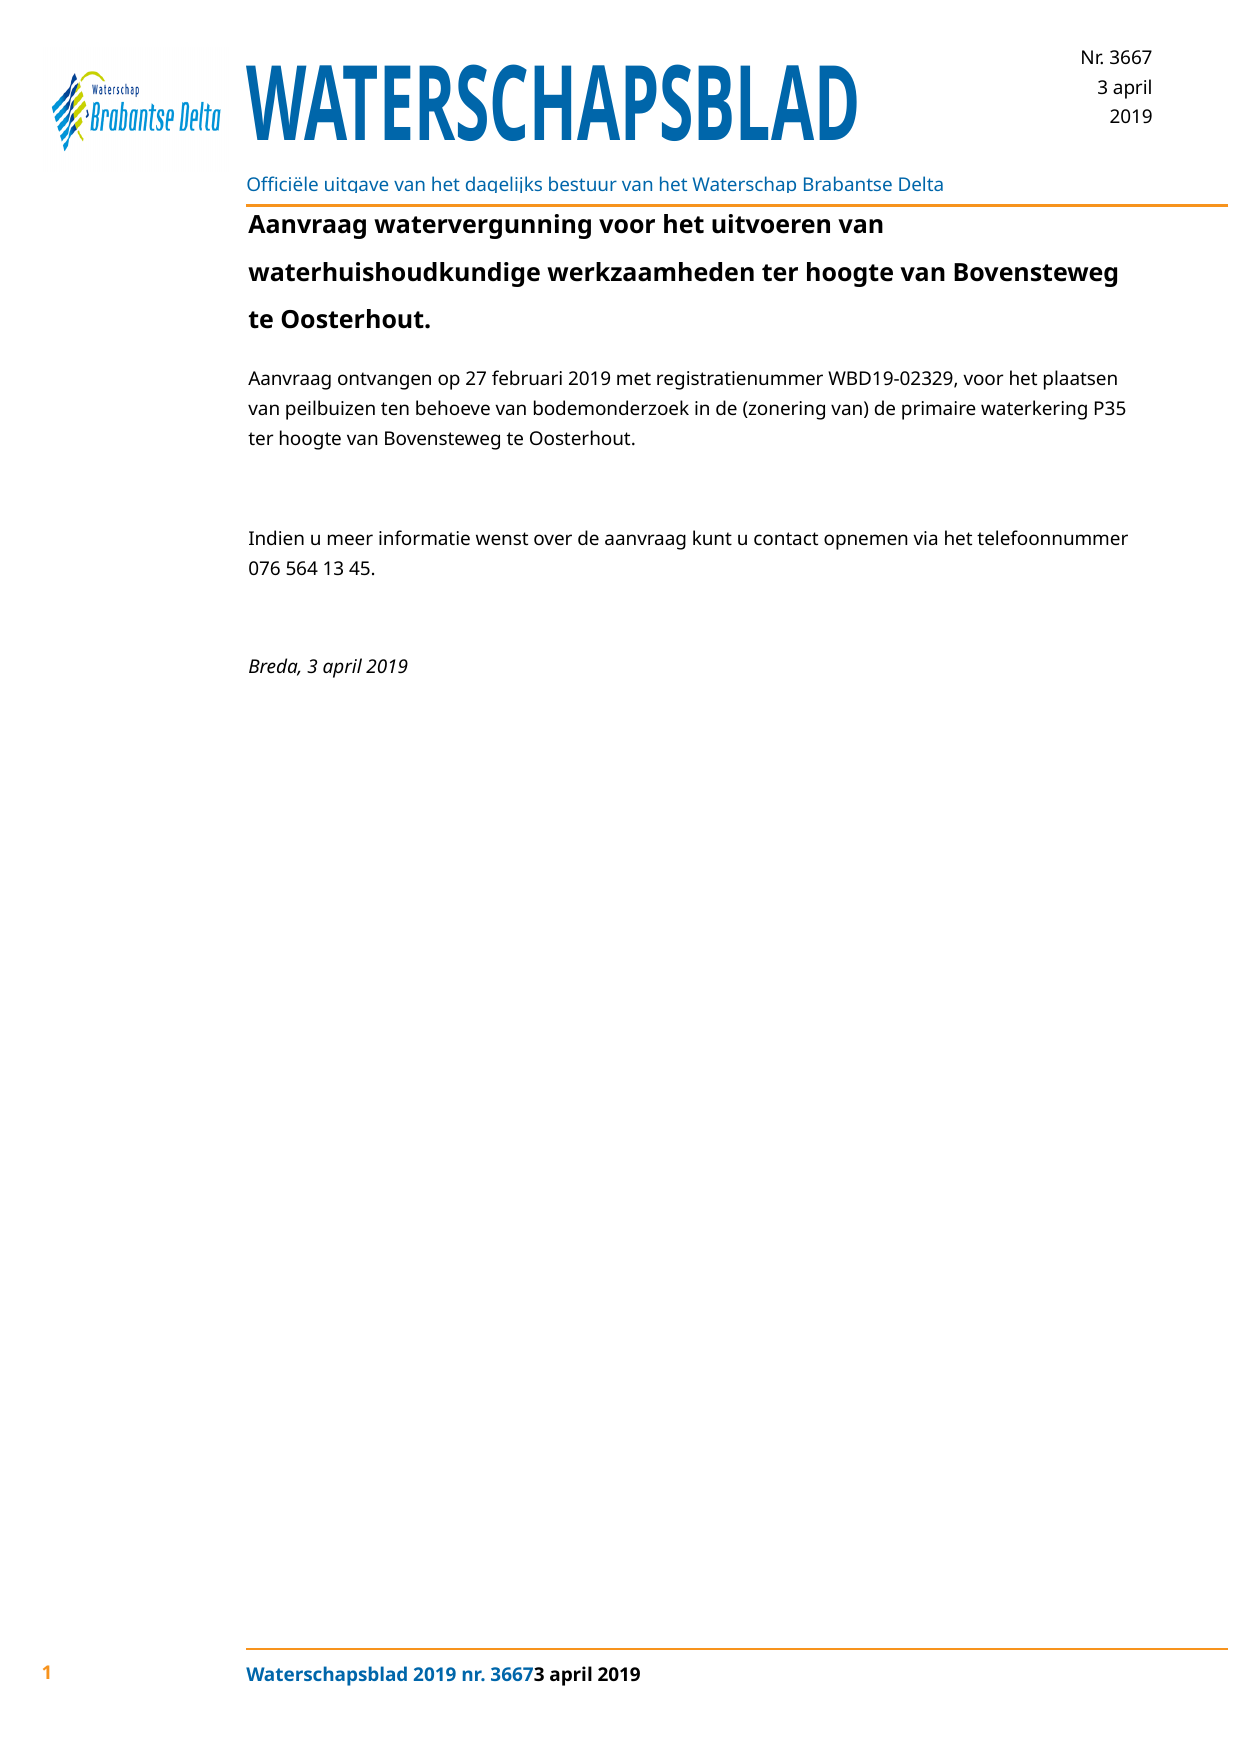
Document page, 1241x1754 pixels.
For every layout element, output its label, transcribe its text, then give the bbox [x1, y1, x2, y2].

text Aanvraag ontvangen op 27 februari 2019 met registratienummer WBD19-02329, voor het plaatsen van peilbuizen ten behoeve van bodemonderzoek in de (zonering van) de primaire waterkering P35 ter hoogte van Bovensteweg te Oosterhout. [248, 366, 1152, 450]
picture [41, 47, 231, 172]
text Breda, 3 april 2019 [248, 653, 1152, 679]
text Indien u meer informatie wenst over de aanvraag kunt u contact opnemen via het telefoonnummer 076 564 13 45. [248, 526, 1152, 581]
text Aanvraag watervergunning voor het uitvoeren van waterhuishoudkundige werkzaamheden ter hoogte van Bovensteweg te Oosterhout. [248, 207, 1152, 336]
